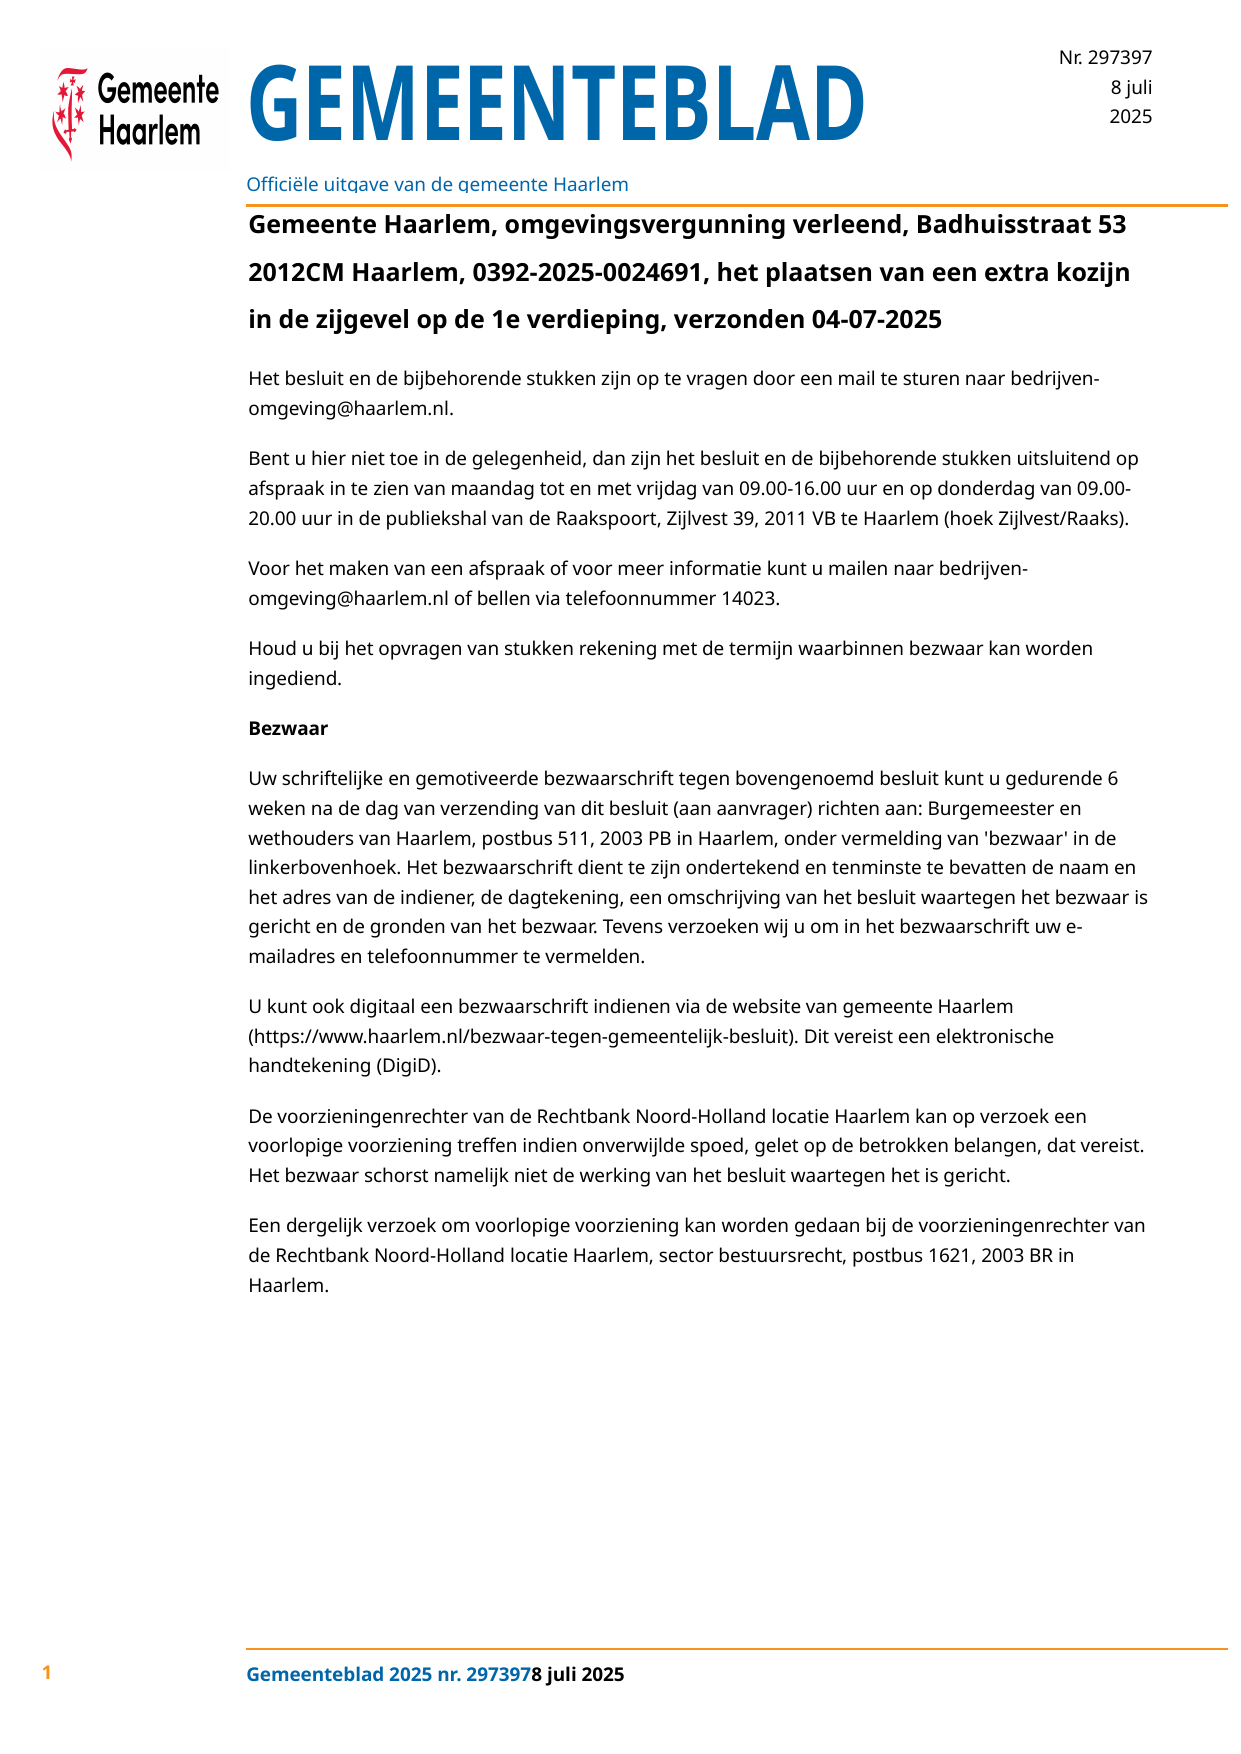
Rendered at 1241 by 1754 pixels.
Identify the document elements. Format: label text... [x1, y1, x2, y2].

text De voorzieningenrechter van de Rechtbank Noord-Holland locatie Haarlem kan op verzoek een voorlopige voorziening treffen indien onverwijlde spoed, gelet op de betrokken belangen, dat vereist. Het bezwaar schorst namelijk niet de werking van het besluit waartegen het is gericht. [248, 1103, 1152, 1188]
text Uw schriftelijke en gemotiveerde bezwaarschrift tegen bovengenoemd besluit kunt u gedurende 6 weken na de dag van verzending van dit besluit (aan aanvrager) richten aan: Burgemeester en wethouders van Haarlem, postbus 511, 2003 PB in Haarlem, onder vermelding van 'bezwaar' in de linkerbovenhoek. Het bezwaarschrift dient te zijn ondertekend en tenminste te bevatten de naam en het adres van de indiener, de dagtekening, een omschrijving van het besluit waartegen het bezwaar is gericht en de gronden van het bezwaar. Tevens verzoeken wij u om in het bezwaarschrift uw e-mailadres en telefoonnummer te vermelden. [248, 766, 1152, 969]
text Een dergelijk verzoek om voorlopige voorziening kan worden gedaan bij de voorzieningenrechter van de Rechtbank Noord-Holland locatie Haarlem, sector bestuursrecht, postbus 1621, 2003 BR in Haarlem. [248, 1213, 1152, 1297]
text Gemeente Haarlem, omgevingsvergunning verleend, Badhuisstraat 53 2012CM Haarlem, 0392-2025-0024691, het plaatsen van een extra kozijn in de zijgevel op de 1e verdieping, verzonden 04-07-2025 [248, 207, 1152, 336]
picture [41, 47, 231, 172]
text Houd u bij het opvragen van stukken rekening met de termijn waarbinnen bezwaar kan worden ingediend. [248, 635, 1152, 690]
text Bezwaar [248, 715, 1152, 741]
text Het besluit en de bijbehorende stukken zijn op te vragen door een mail te sturen naar bedrijven-omgeving@haarlem.nl. [248, 366, 1152, 421]
text Bent u hier niet toe in de gelegenheid, dan zijn het besluit en de bijbehorende stukken uitsluitend op afspraak in te zien van maandag tot en met vrijdag van 09.00-16.00 uur en op donderdag van 09.00-20.00 uur in de publiekshal van de Raakspoort, Zijlvest 39, 2011 VB te Haarlem (hoek Zijlvest/Raaks). [248, 446, 1152, 530]
text U kunt ook digitaal een bezwaarschrift indienen via de website van gemeente Haarlem (https://www.haarlem.nl/bezwaar-tegen-gemeentelijk-besluit). Dit vereist een elektronische handtekening (DigiD). [248, 993, 1152, 1078]
text Voor het maken van een afspraak of voor meer informatie kunt u mailen naar bedrijven-omgeving@haarlem.nl of bellen via telefoonnummer 14023. [248, 555, 1152, 610]
